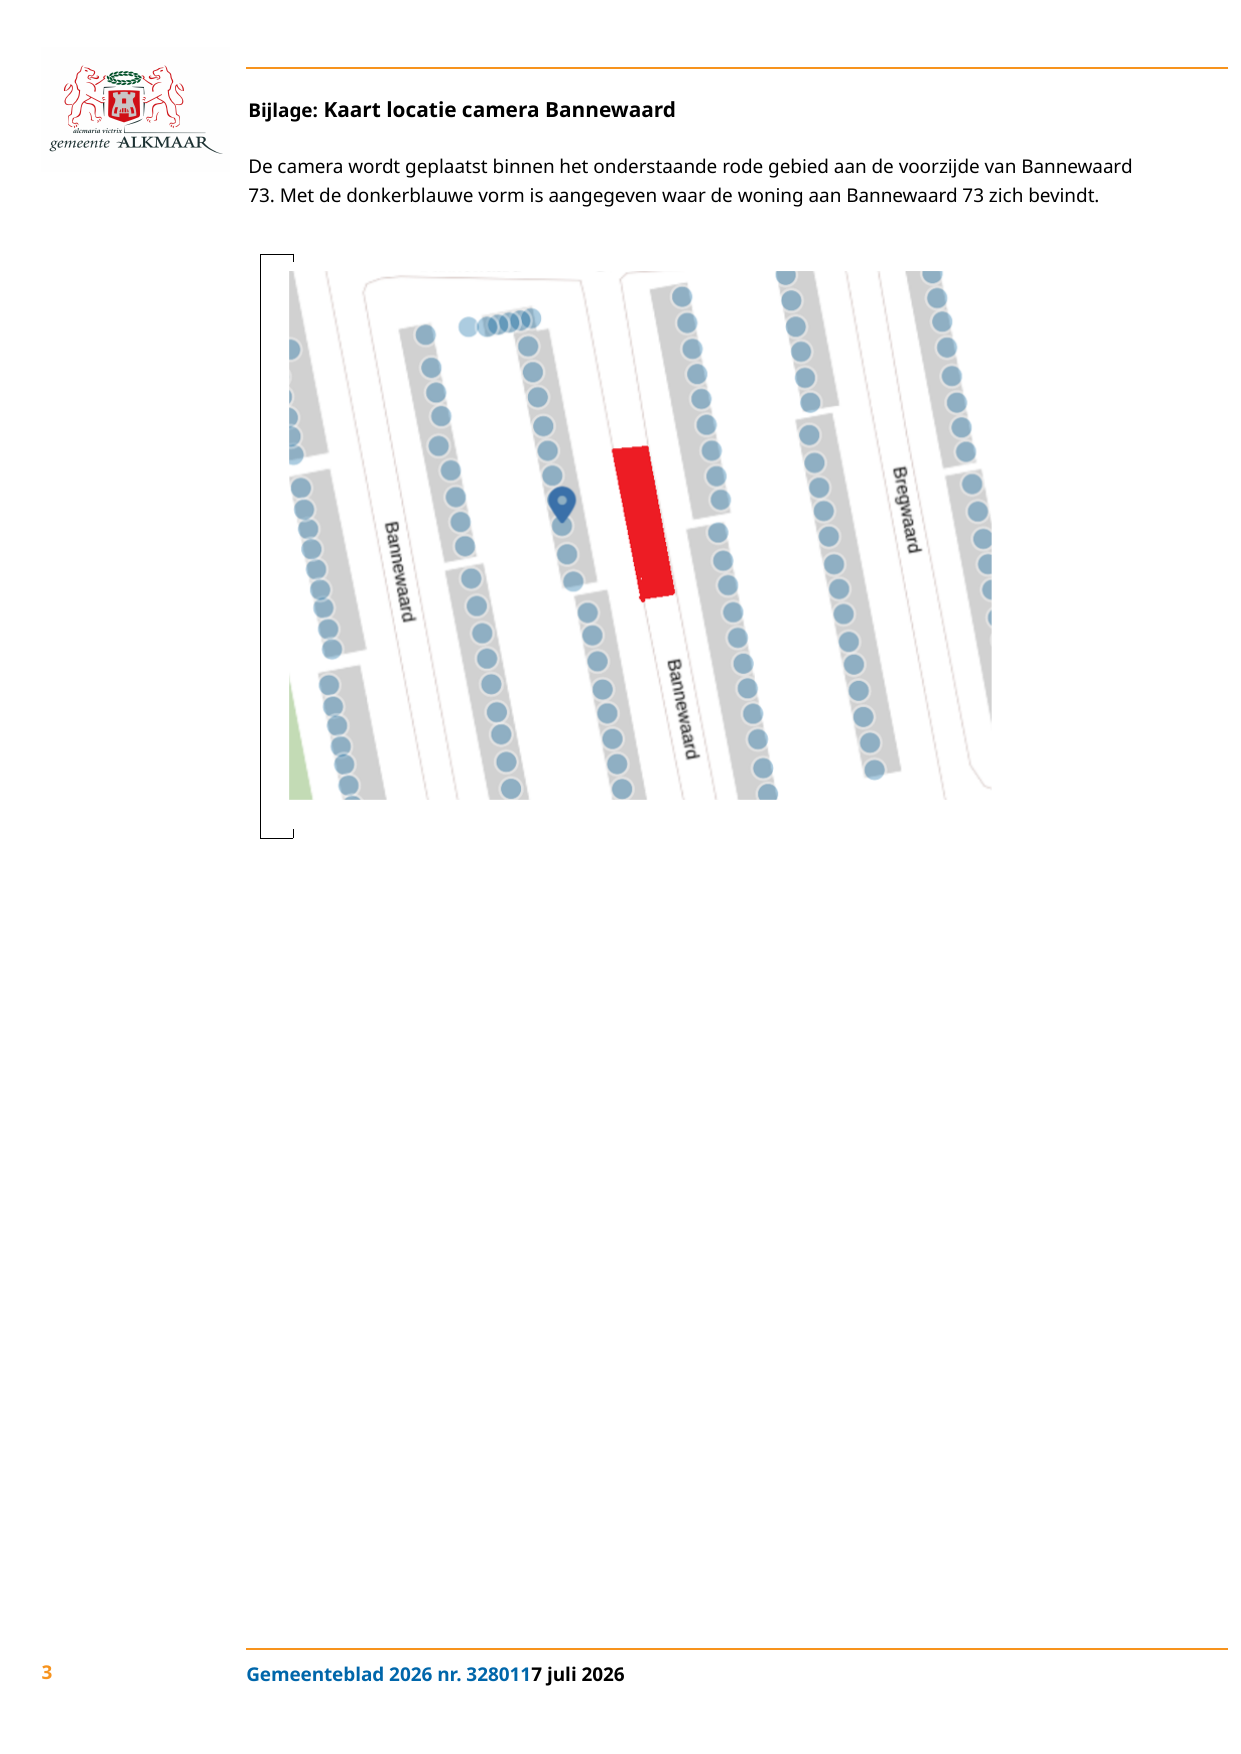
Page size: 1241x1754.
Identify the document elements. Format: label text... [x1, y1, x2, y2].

picture [41, 47, 231, 172]
picture [268, 262, 1037, 829]
text Bijlage: Kaart locatie camera Bannewaard [248, 95, 1152, 123]
text De camera wordt geplaatst binnen het onderstaande rode gebied aan de voorzijde van Bannewaard 73. Met de donkerblauwe vorm is aangegeven waar de woning aan Bannewaard 73 zich bevindt. [248, 153, 1152, 208]
